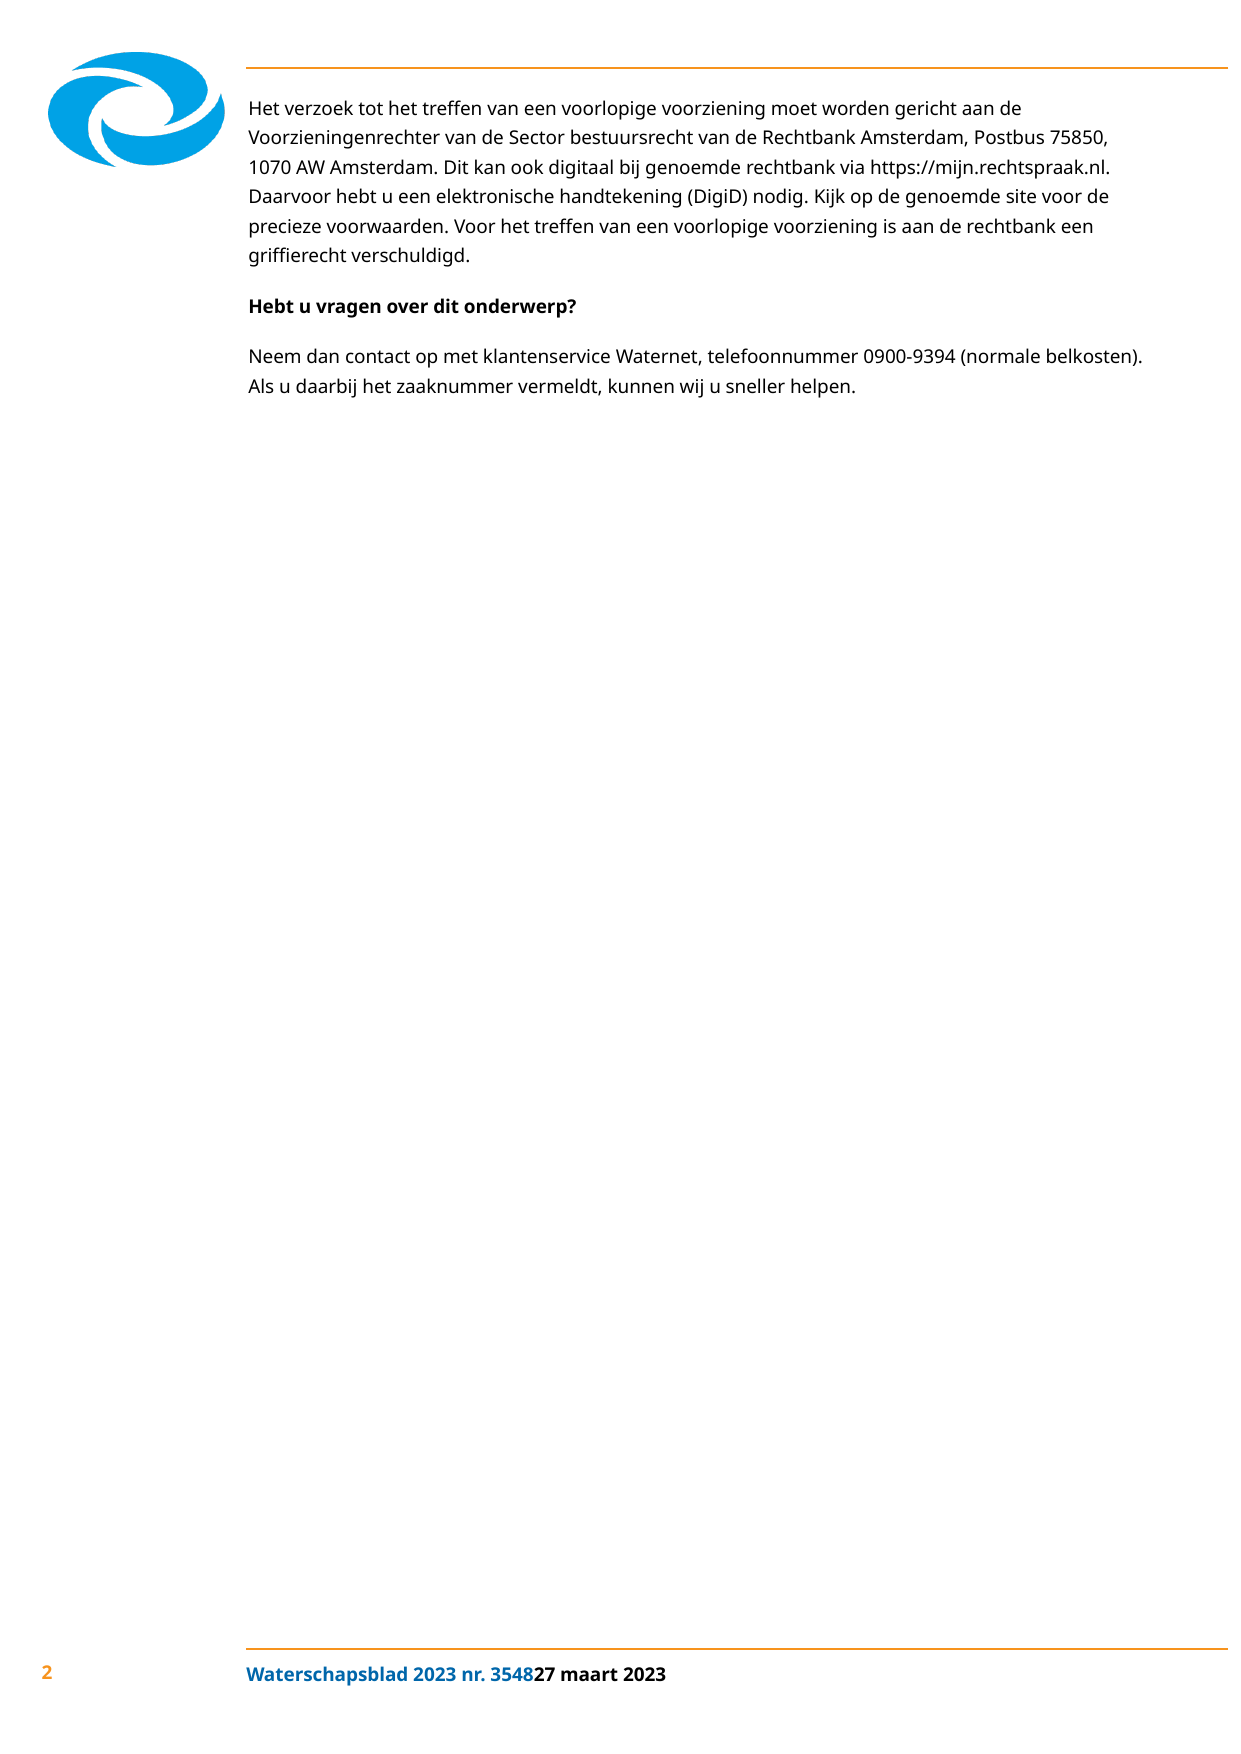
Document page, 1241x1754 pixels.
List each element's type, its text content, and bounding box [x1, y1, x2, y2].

text Hebt u vragen over dit onderwerp? [248, 293, 1152, 319]
text Neem dan contact op met klantenservice Waternet, telefoonnummer 0900-9394 (normale belkosten). Als u daarbij het zaaknummer vermeldt, kunnen wij u sneller helpen. [248, 343, 1152, 399]
picture [41, 47, 231, 172]
text Het verzoek tot het treffen van een voorlopige voorziening moet worden gericht aan de Voorzieningenrechter van de Sector bestuursrecht van de Rechtbank Amsterdam, Postbus 75850, 1070 AW Amsterdam. Dit kan ook digitaal bij genoemde rechtbank via https://mijn.rechtspraak.nl. Daarvoor hebt u een elektronische handtekening (DigiD) nodig. Kijk op de genoemde site voor de precieze voorwaarden. Voor het treffen van een voorlopige voorziening is aan de rechtbank een griffierecht verschuldigd. [248, 95, 1152, 268]
